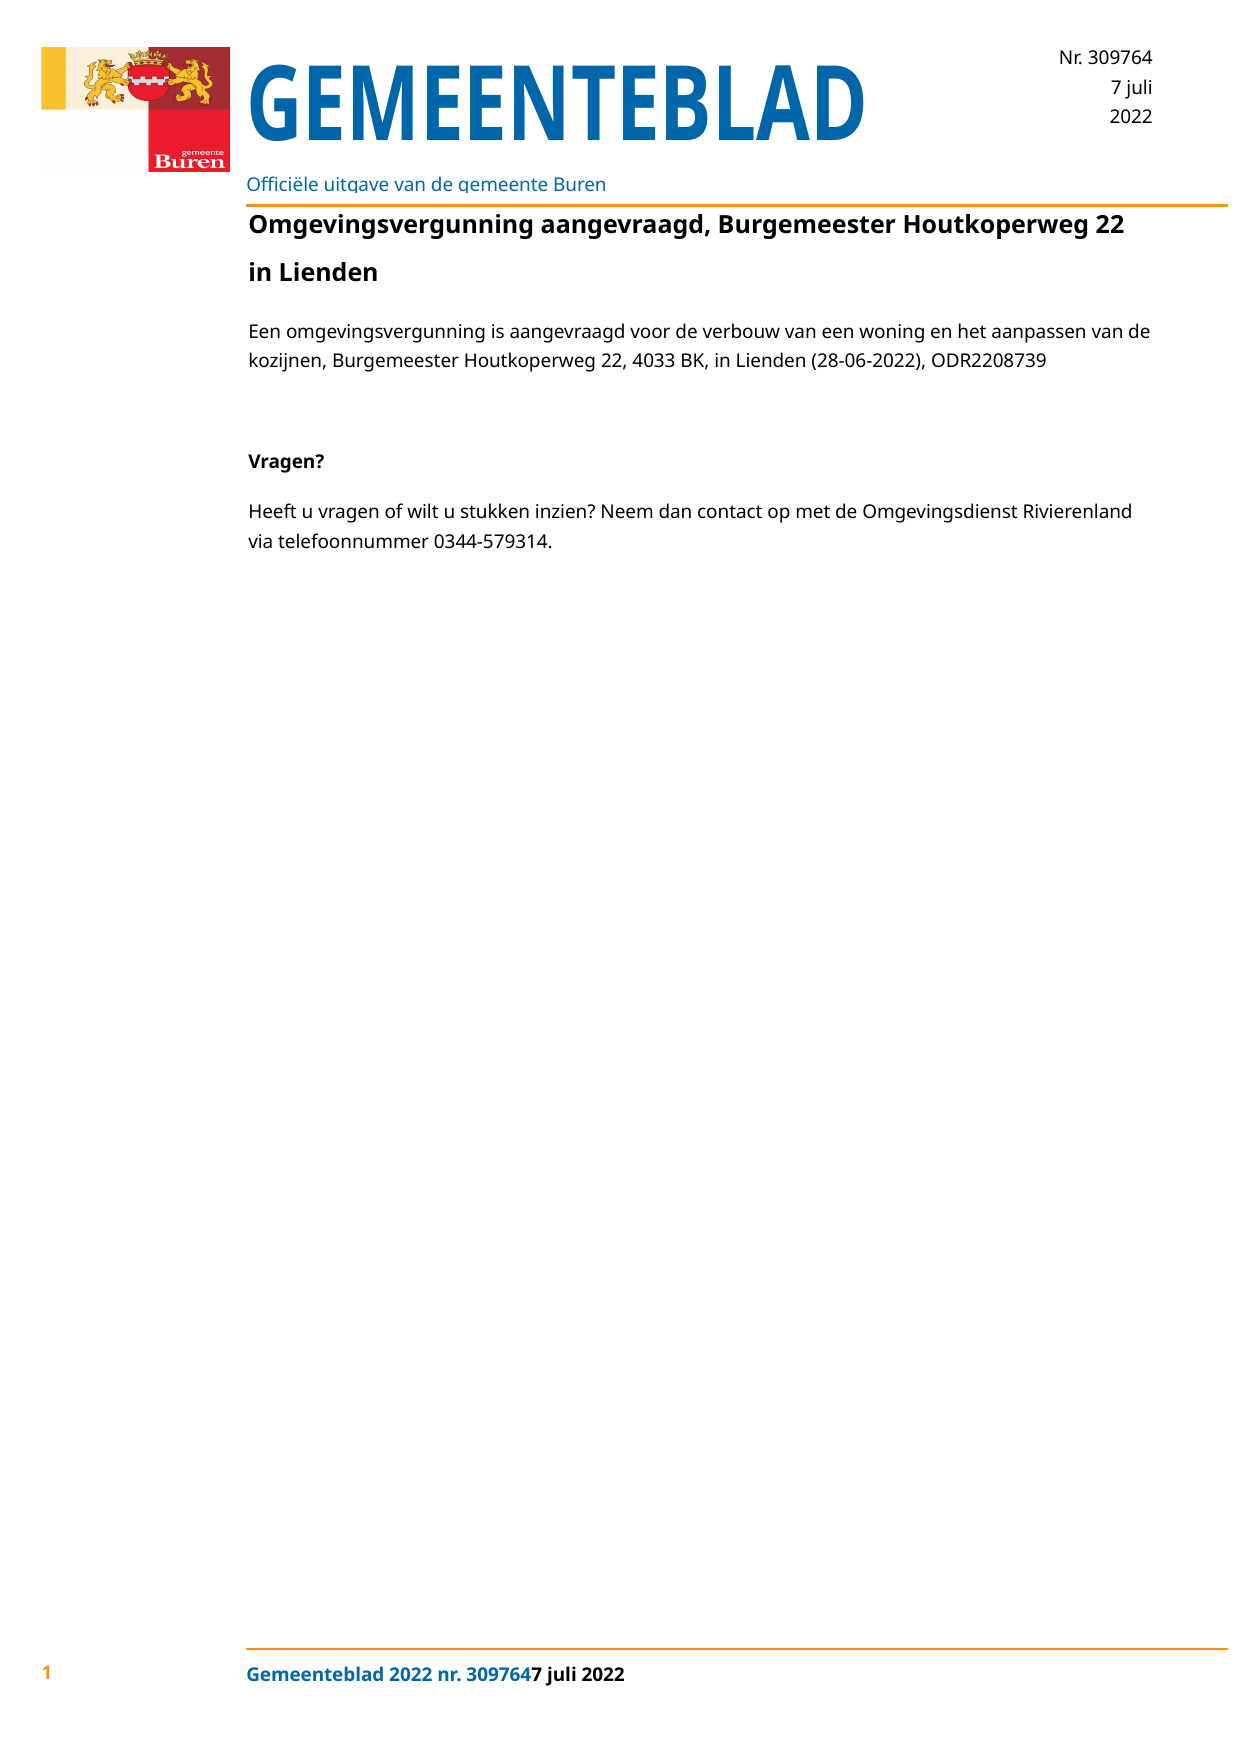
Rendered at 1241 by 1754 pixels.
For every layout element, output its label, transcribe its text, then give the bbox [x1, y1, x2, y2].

text Omgevingsvergunning aangevraagd, Burgemeester Houtkoperweg 22 in Lienden [248, 207, 1152, 288]
text Een omgevingsvergunning is aangevraagd voor de verbouw van een woning en het aanpassen van de kozijnen, Burgemeester Houtkoperweg 22, 4033 BK, in Lienden (28-06-2022), ODR2208739 [248, 318, 1152, 373]
text Vragen? [248, 448, 1152, 474]
text Heeft u vragen of wilt u stukken inzien? Neem dan contact op met de Omgevingsdienst Rivierenland via telefoonnummer 0344-579314. [248, 499, 1152, 554]
picture [41, 47, 231, 172]
